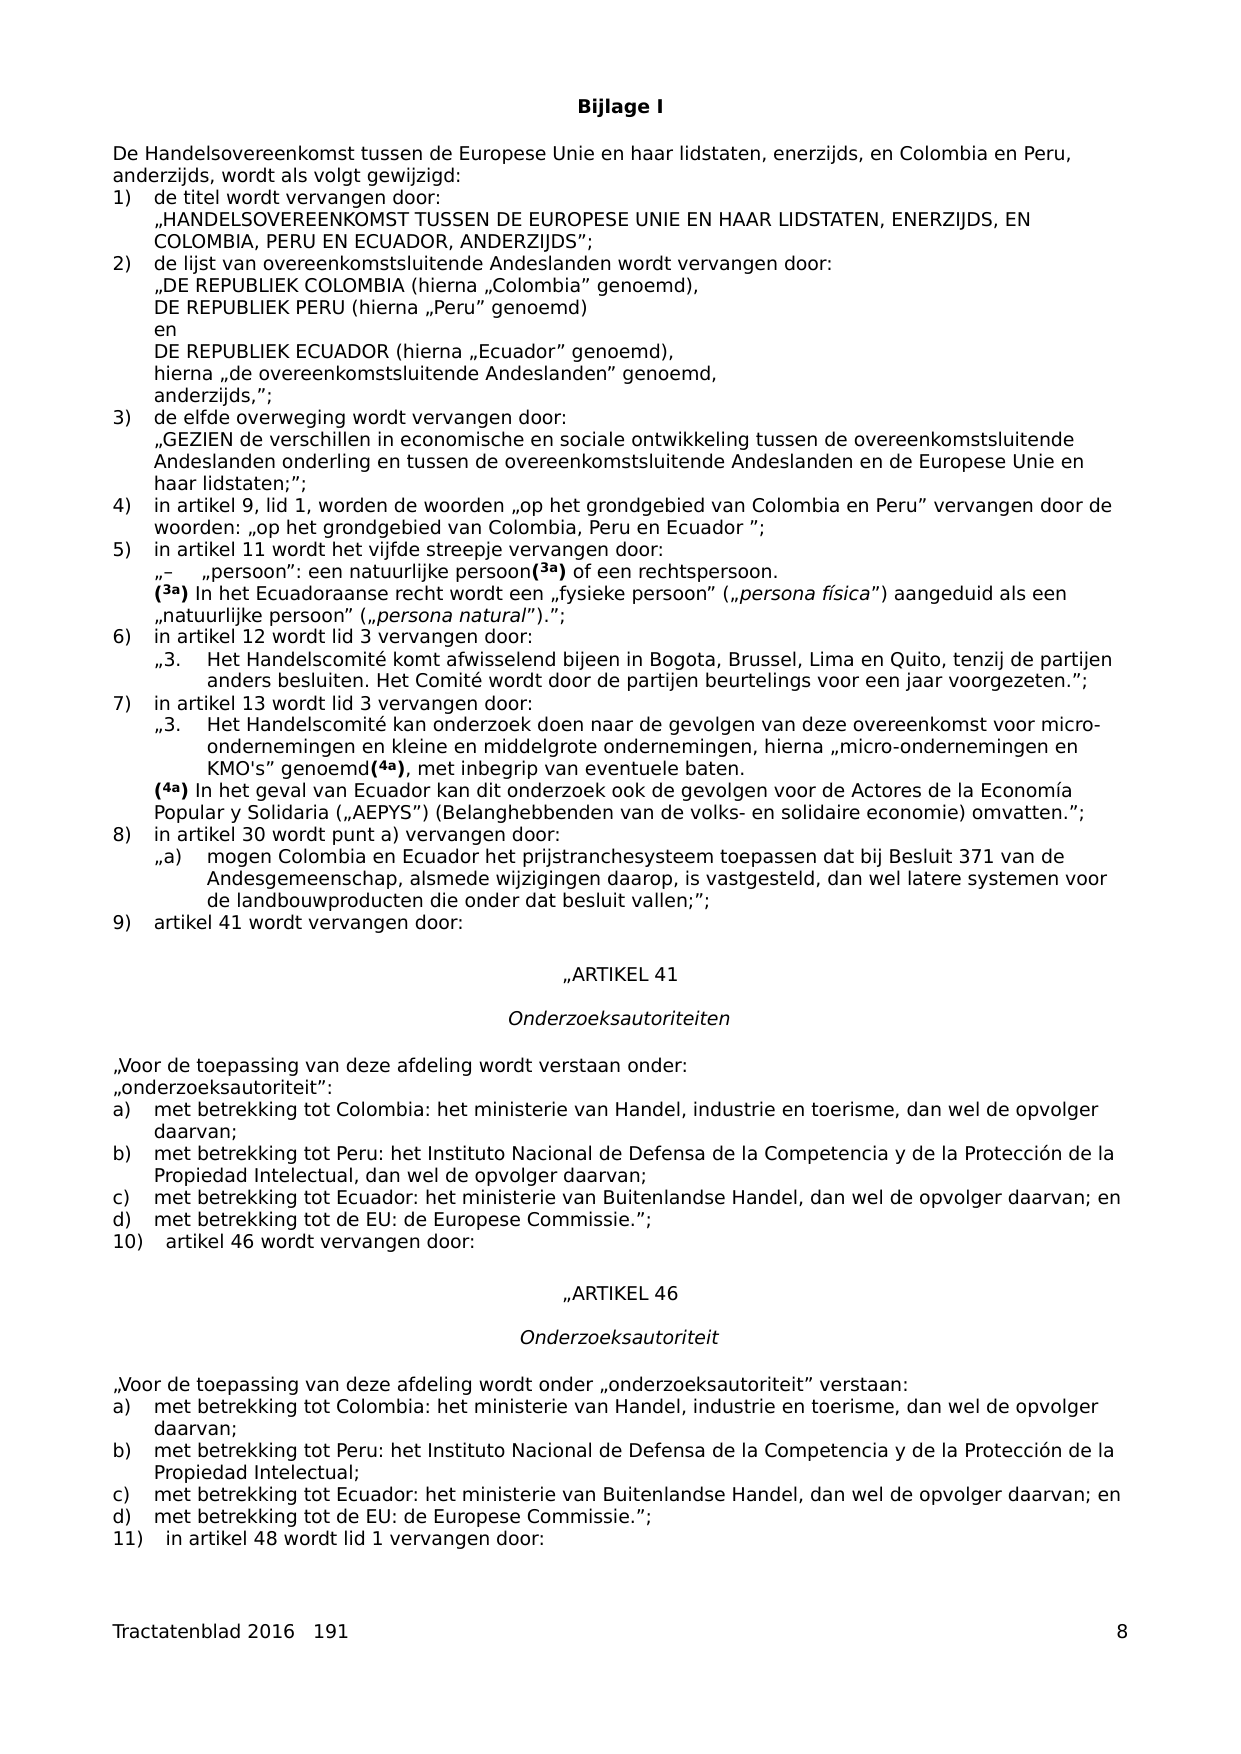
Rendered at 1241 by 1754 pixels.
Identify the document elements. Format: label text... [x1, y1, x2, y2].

text b) met betrekking tot Peru: het Instituto Nacional de Defensa de la Competencia y de la Protección de la Propiedad Intelectual; [112, 1440, 1128, 1484]
text anderzijds,”; [153, 385, 1128, 407]
text 10) artikel 46 wordt vervangen door: [112, 1231, 1128, 1253]
text „3. Het Handelscomité kan onderzoek doen naar de gevolgen van deze overeenkomst voor micro-ondernemingen en kleine en middelgrote ondernemingen, hierna „micro-ondernemingen en KMO's” genoemd(4a), met inbegrip van eventuele baten. [153, 714, 1128, 780]
text „HANDELSOVEREENKOMST TUSSEN DE EUROPESE UNIE EN HAAR LIDSTATEN, ENERZIJDS, EN COLOMBIA, PERU EN ECUADOR, ANDERZIJDS”; [153, 209, 1128, 253]
text (3a) In het Ecuadoraanse recht wordt een „fysieke persoon” („persona física”) aangeduid als een „natuurlijke persoon” („persona natural”).”; [153, 582, 1128, 626]
text De Handelsovereenkomst tussen de Europese Unie en haar lidstaten, enerzijds, en Colombia en Peru, anderzijds, wordt als volgt gewijzigd: [112, 143, 1128, 187]
text a) met betrekking tot Colombia: het ministerie van Handel, industrie en toerisme, dan wel de opvolger daarvan; [112, 1099, 1128, 1143]
text 2) de lijst van overeenkomstsluitende Andeslanden wordt vervangen door: [112, 253, 1128, 275]
text 6) in artikel 12 wordt lid 3 vervangen door: [112, 626, 1128, 648]
text „Voor de toepassing van deze afdeling wordt verstaan onder: [112, 1055, 1128, 1077]
text 11) in artikel 48 wordt lid 1 vervangen door: [112, 1528, 1128, 1550]
text (4a) In het geval van Ecuador kan dit onderzoek ook de gevolgen voor de Actores de la Economía Popular y Solidaria („AEPYS”) (Belanghebbenden van de volks- en solidaire economie) omvatten.”; [153, 780, 1128, 824]
text „3. Het Handelscomité komt afwisselend bijeen in Bogota, Brussel, Lima en Quito, tenzij de partijen anders besluiten. Het Comité wordt door de partijen beurtelings voor een jaar voorgezeten.”; [153, 648, 1128, 692]
text en [153, 319, 1128, 341]
text „onderzoeksautoriteit”: [112, 1077, 1128, 1099]
text „GEZIEN de verschillen in economische en sociale ontwikkeling tussen de overeenkomstsluitende Andeslanden onderling en tussen de overeenkomstsluitende Andeslanden en de Europese Unie en haar lidstaten;”; [153, 429, 1128, 494]
text 3) de elfde overweging wordt vervangen door: [112, 407, 1128, 429]
text 9) artikel 41 wordt vervangen door: [112, 912, 1128, 934]
text a) met betrekking tot Colombia: het ministerie van Handel, industrie en toerisme, dan wel de opvolger daarvan; [112, 1396, 1128, 1440]
text „Voor de toepassing van deze afdeling wordt onder „onderzoeksautoriteit” verstaan: [112, 1374, 1128, 1396]
text c) met betrekking tot Ecuador: het ministerie van Buitenlandse Handel, dan wel de opvolger daarvan; en [112, 1484, 1128, 1506]
text „DE REPUBLIEK COLOMBIA (hierna „Colombia” genoemd), [153, 275, 1128, 297]
text c) met betrekking tot Ecuador: het ministerie van Buitenlandse Handel, dan wel de opvolger daarvan; en [112, 1187, 1128, 1209]
text 4) in artikel 9, lid 1, worden de woorden „op het grondgebied van Colombia en Peru” vervangen door de woorden: „op het grondgebied van Colombia, Peru en Ecuador ”; [112, 494, 1128, 538]
text d) met betrekking tot de EU: de Europese Commissie.”; [112, 1506, 1128, 1528]
subtitle „ARTIKEL 41 Onderzoeksautoriteiten [112, 964, 1128, 1030]
text b) met betrekking tot Peru: het Instituto Nacional de Defensa de la Competencia y de la Protección de la Propiedad Intelectual, dan wel de opvolger daarvan; [112, 1143, 1128, 1187]
text DE REPUBLIEK PERU (hierna „Peru” genoemd) [153, 297, 1128, 319]
text hierna „de overeenkomstsluitende Andeslanden” genoemd, [153, 363, 1128, 385]
text d) met betrekking tot de EU: de Europese Commissie.”; [112, 1209, 1128, 1231]
text „a) mogen Colombia en Ecuador het prijstranchesysteem toepassen dat bij Besluit 371 van de Andesgemeenschap, alsmede wijzigingen daarop, is vastgesteld, dan wel latere systemen voor de landbouwproducten die onder dat besluit vallen;”; [153, 846, 1128, 912]
subtitle Bijlage I [112, 96, 1128, 118]
text 7) in artikel 13 wordt lid 3 vervangen door: [112, 692, 1128, 714]
text DE REPUBLIEK ECUADOR (hierna „Ecuador” genoemd), [153, 341, 1128, 363]
subtitle „ARTIKEL 46 Onderzoeksautoriteit [112, 1283, 1128, 1349]
text „– „persoon”: een natuurlijke persoon(3a) of een rechtspersoon. [153, 561, 1128, 582]
text 5) in artikel 11 wordt het vijfde streepje vervangen door: [112, 538, 1128, 561]
text 1) de titel wordt vervangen door: [112, 187, 1128, 209]
text 8) in artikel 30 wordt punt a) vervangen door: [112, 824, 1128, 846]
